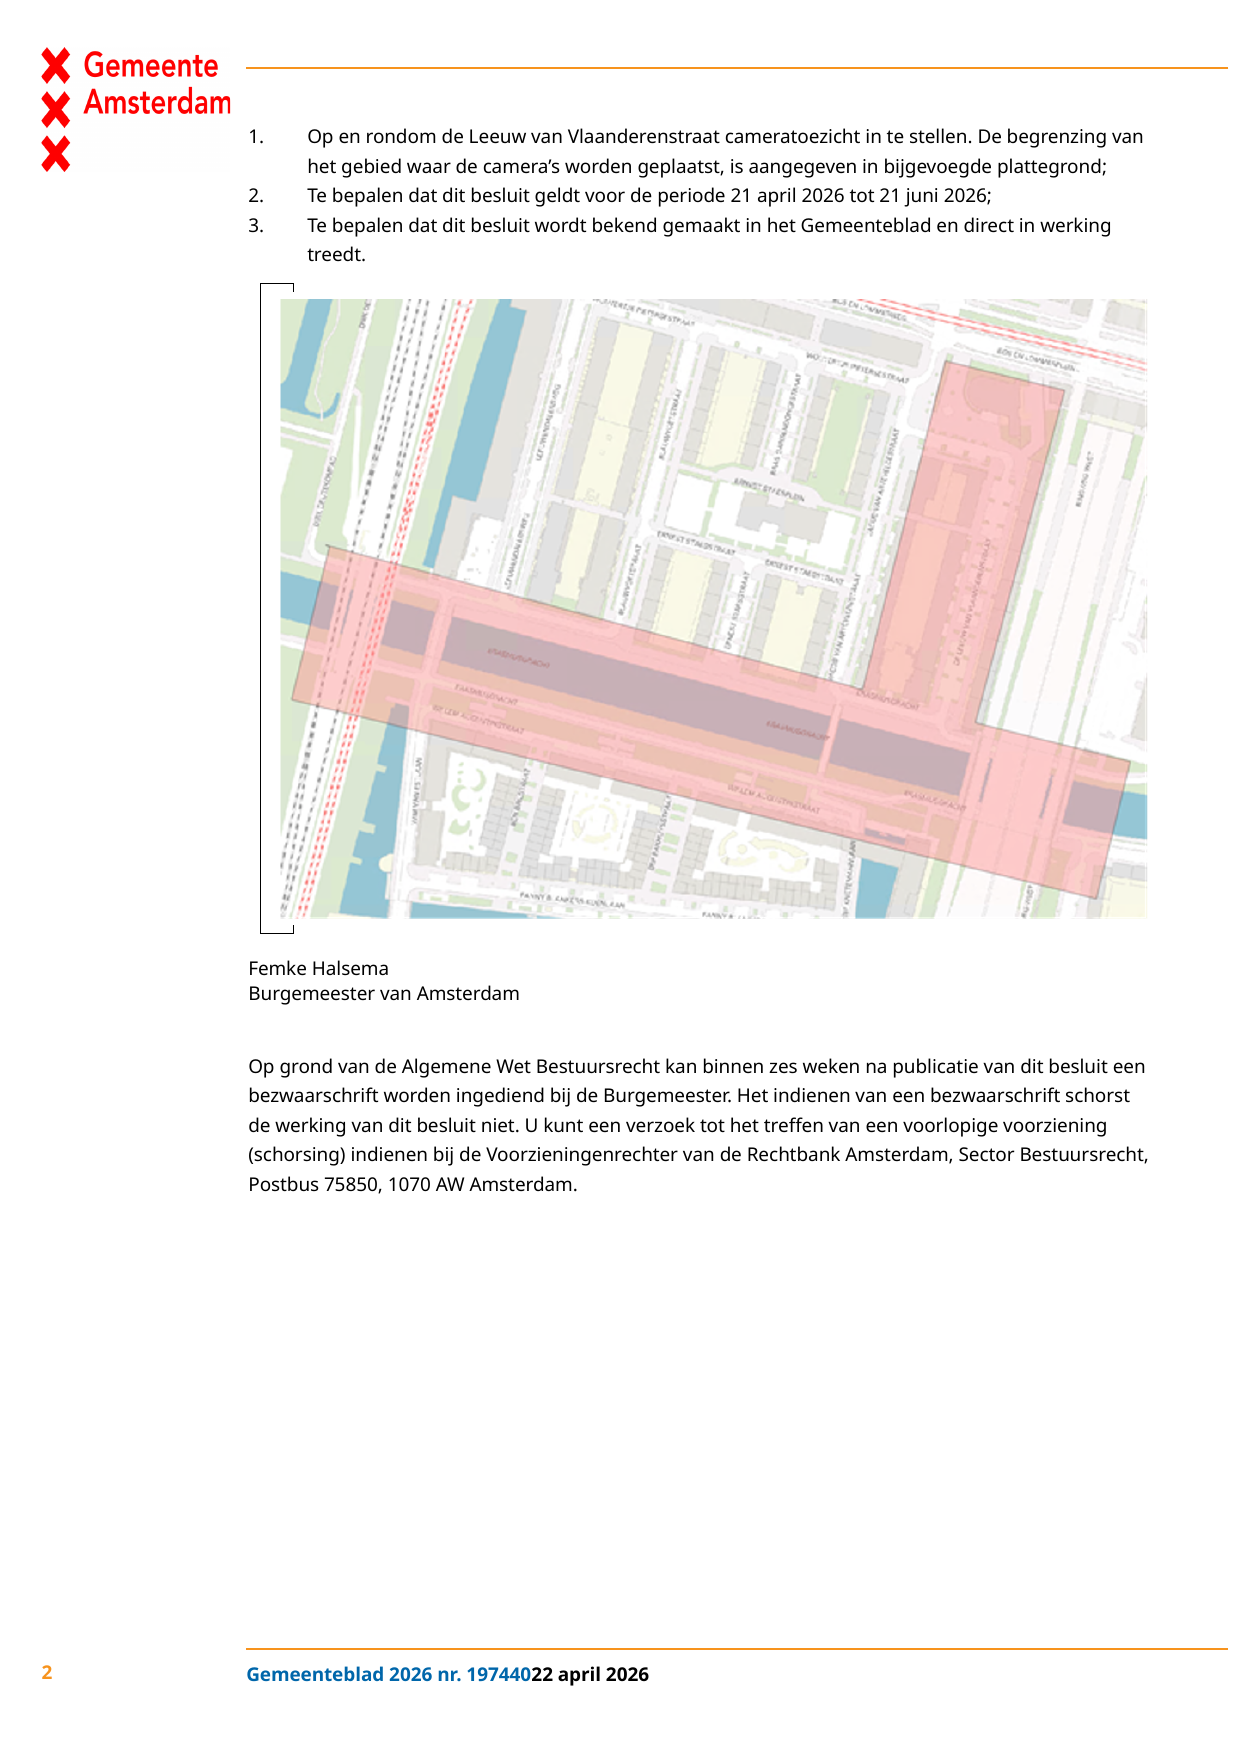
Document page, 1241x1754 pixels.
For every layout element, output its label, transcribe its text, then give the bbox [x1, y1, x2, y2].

text Op grond van de Algemene Wet Bestuursrecht kan binnen zes weken na publicatie van dit besluit een bezwaarschrift worden ingediend bij de Burgemeester. Het indienen van een bezwaarschrift schorst de werking van dit besluit niet. U kunt een verzoek tot het treffen van een voorlopige voorziening (schorsing) indienen bij de Voorzieningenrechter van de Rechtbank Amsterdam, Sector Bestuursrecht, Postbus 75850, 1070 AW Amsterdam. [248, 1053, 1152, 1197]
text Femke Halsema [248, 955, 1152, 981]
list Te bepalen dat dit besluit wordt bekend gemaakt in het Gemeenteblad en direct in werking treedt. [248, 212, 1152, 267]
picture [268, 292, 1155, 925]
text Burgemeester van Amsterdam [248, 981, 1152, 1006]
picture [41, 47, 231, 172]
list Te bepalen dat dit besluit geldt voor de periode 21 april 2026 tot 21 juni 2026; [248, 182, 1152, 208]
list Op en rondom de Leeuw van Vlaanderenstraat cameratoezicht in te stellen. De begrenzing van het gebied waar de camera’s worden geplaatst, is aangegeven in bijgevoegde plattegrond; [248, 123, 1152, 178]
